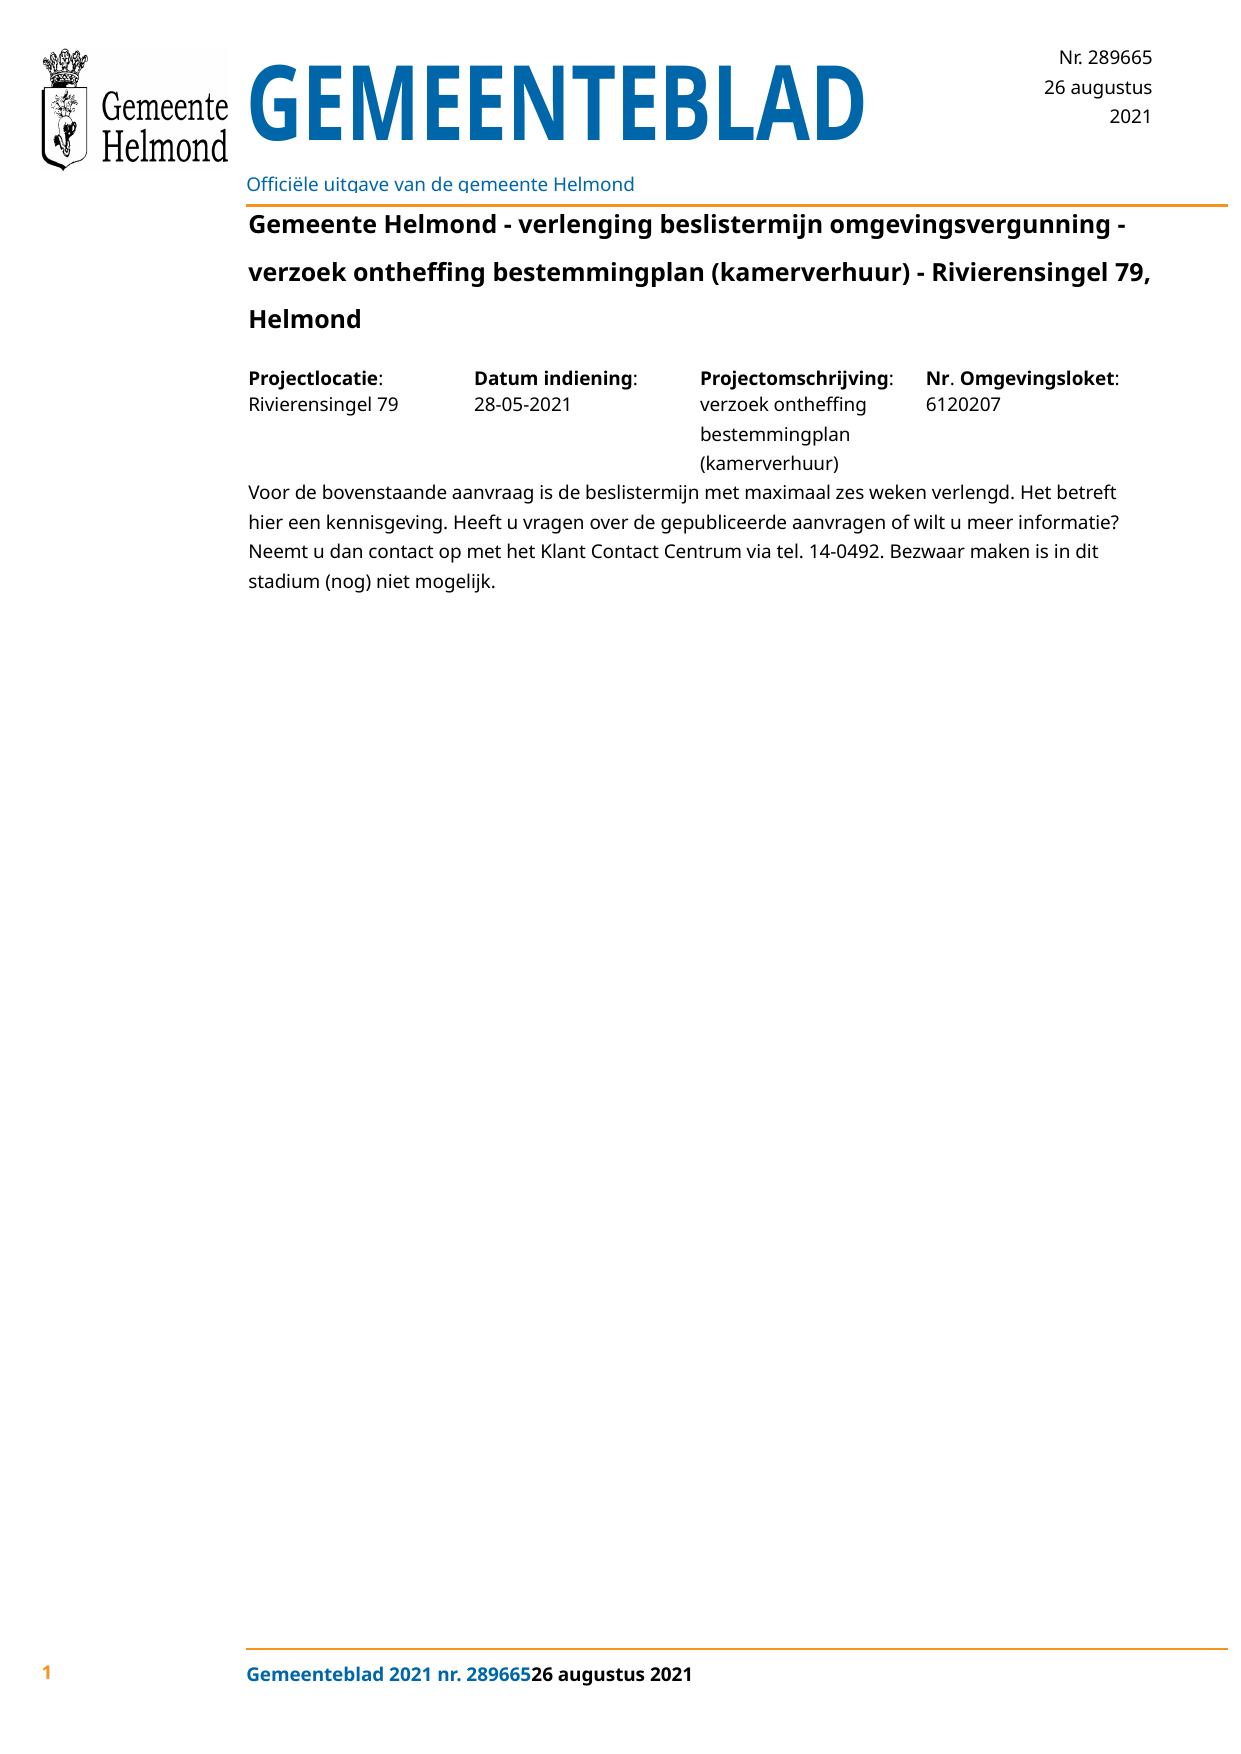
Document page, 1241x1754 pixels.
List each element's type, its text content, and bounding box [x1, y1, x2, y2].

picture [41, 47, 231, 172]
table_cell 6120207 [926, 391, 1152, 476]
table_cell verzoek ontheffing bestemmingplan (kamerverhuur) [700, 391, 926, 476]
text Gemeente Helmond - verlenging beslistermijn omgevingsvergunning - verzoek ontheffing bestemmingplan (kamerverhuur) - Rivierensingel 79, Helmond [248, 207, 1152, 336]
table_header Projectomschrijving: [700, 366, 926, 391]
table_header Nr. Omgevingsloket: [926, 366, 1152, 391]
table_header Datum indiening: [474, 366, 700, 391]
table_cell Rivierensingel 79 [248, 391, 474, 476]
table_cell 28-05-2021 [474, 391, 700, 476]
text Voor de bovenstaande aanvraag is de beslistermijn met maximaal zes weken verlengd. Het betreft hier een kennisgeving. Heeft u vragen over de gepubliceerde aanvragen of wilt u meer informatie? Neemt u dan contact op met het Klant Contact Centrum via tel. 14-0492. Bezwaar maken is in dit stadium (nog) niet mogelijk. [248, 479, 1152, 594]
table_header Projectlocatie: [248, 366, 474, 391]
